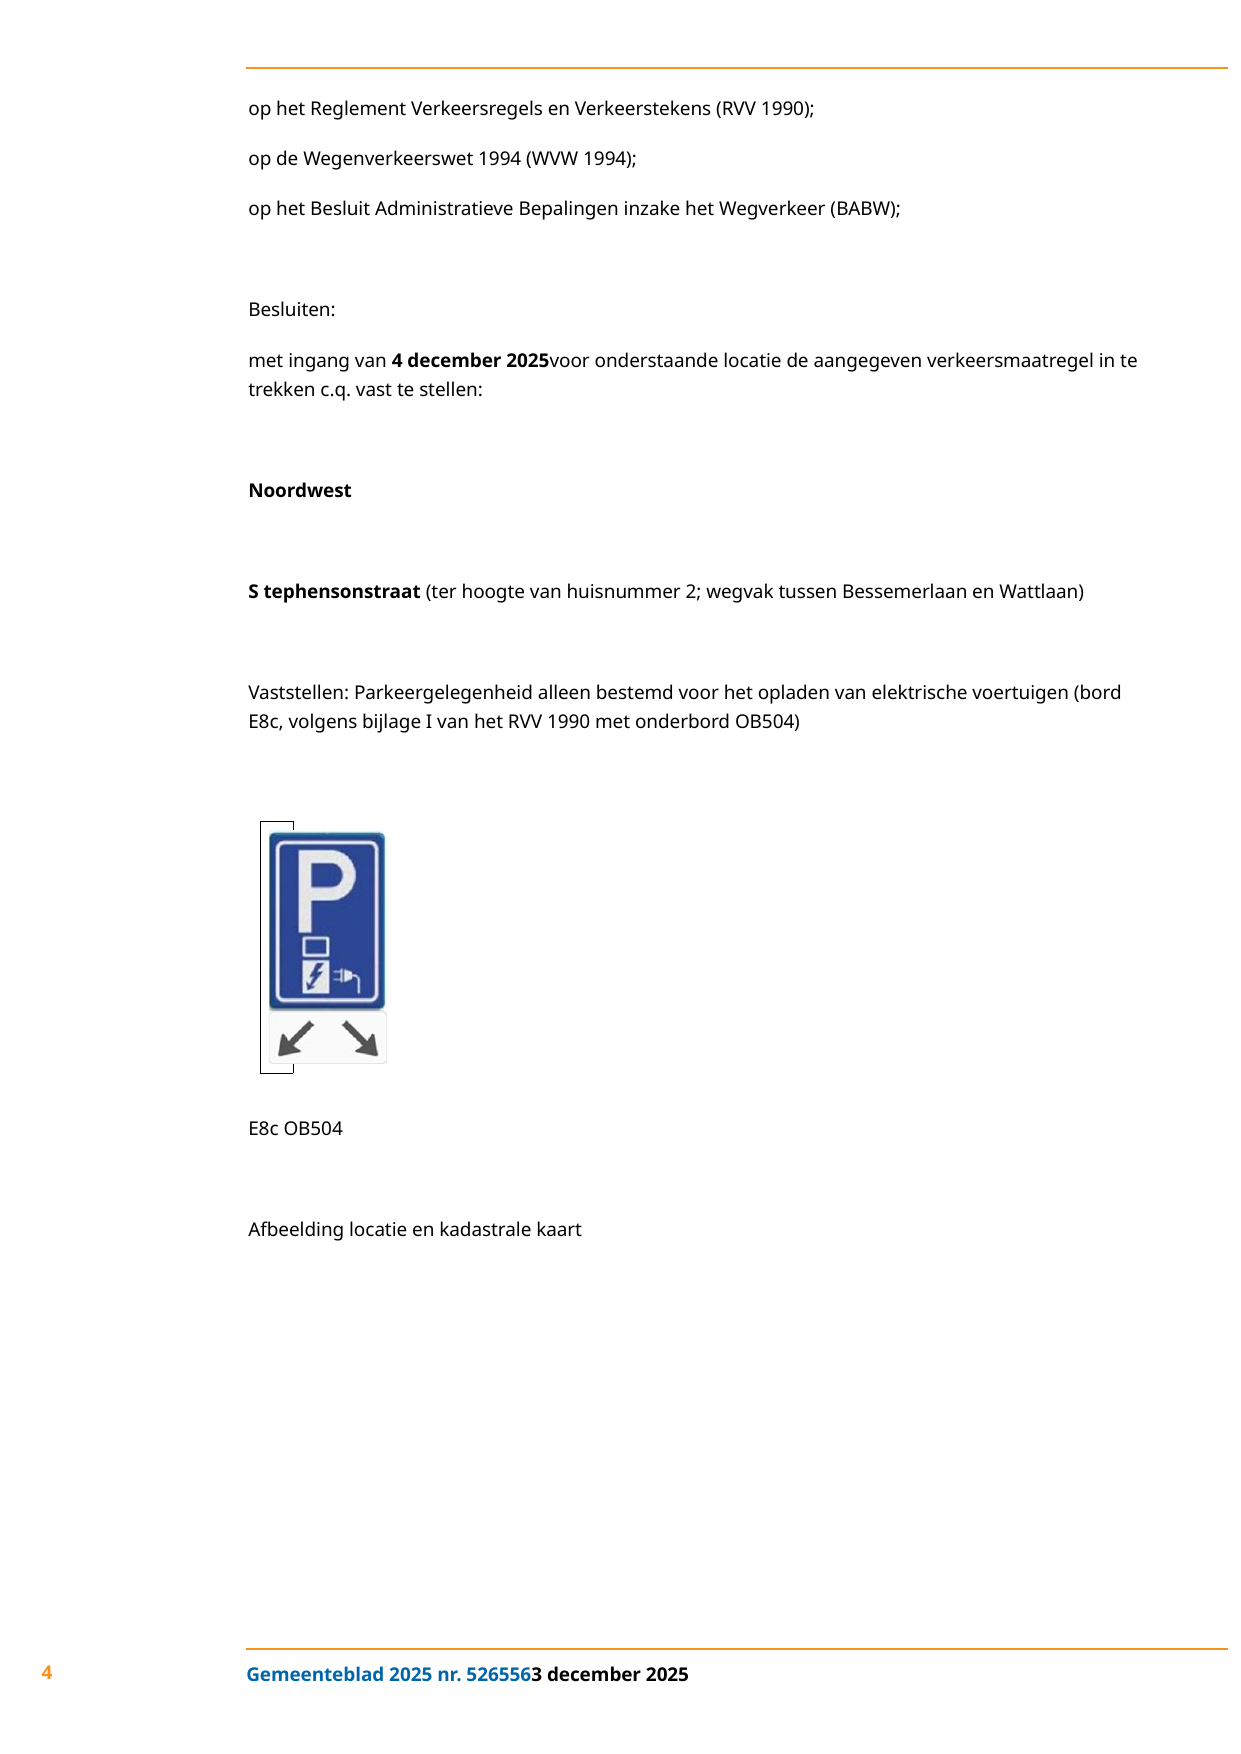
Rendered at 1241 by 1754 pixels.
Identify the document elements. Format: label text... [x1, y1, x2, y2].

text Noordwest [248, 477, 1152, 503]
text op het Reglement Verkeersregels en Verkeerstekens (RVV 1990); [248, 95, 1152, 121]
text met ingang van 4 december 2025voor onderstaande locatie de aangegeven verkeersmaatregel in te trekken c.q. vast te stellen: [248, 347, 1152, 402]
text Vaststellen: Parkeergelegenheid alleen bestemd voor het opladen van elektrische voertuigen (bord E8c, volgens bijlage I van het RVV 1990 met onderbord OB504) [248, 679, 1152, 734]
text S tephensonstraat (ter hoogte van huisnummer 2; wegvak tussen Bessemerlaan en Wattlaan) [248, 578, 1152, 604]
picture [41, 47, 231, 172]
picture [268, 830, 387, 1064]
text op de Wegenverkeerswet 1994 (WVW 1994); [248, 145, 1152, 171]
text Afbeelding locatie en kadastrale kaart [248, 1216, 1152, 1242]
text Besluiten: [248, 296, 1152, 322]
text op het Besluit Administratieve Bepalingen inzake het Wegverkeer (BABW); [248, 196, 1152, 221]
text E8c OB504 [248, 1115, 1152, 1141]
